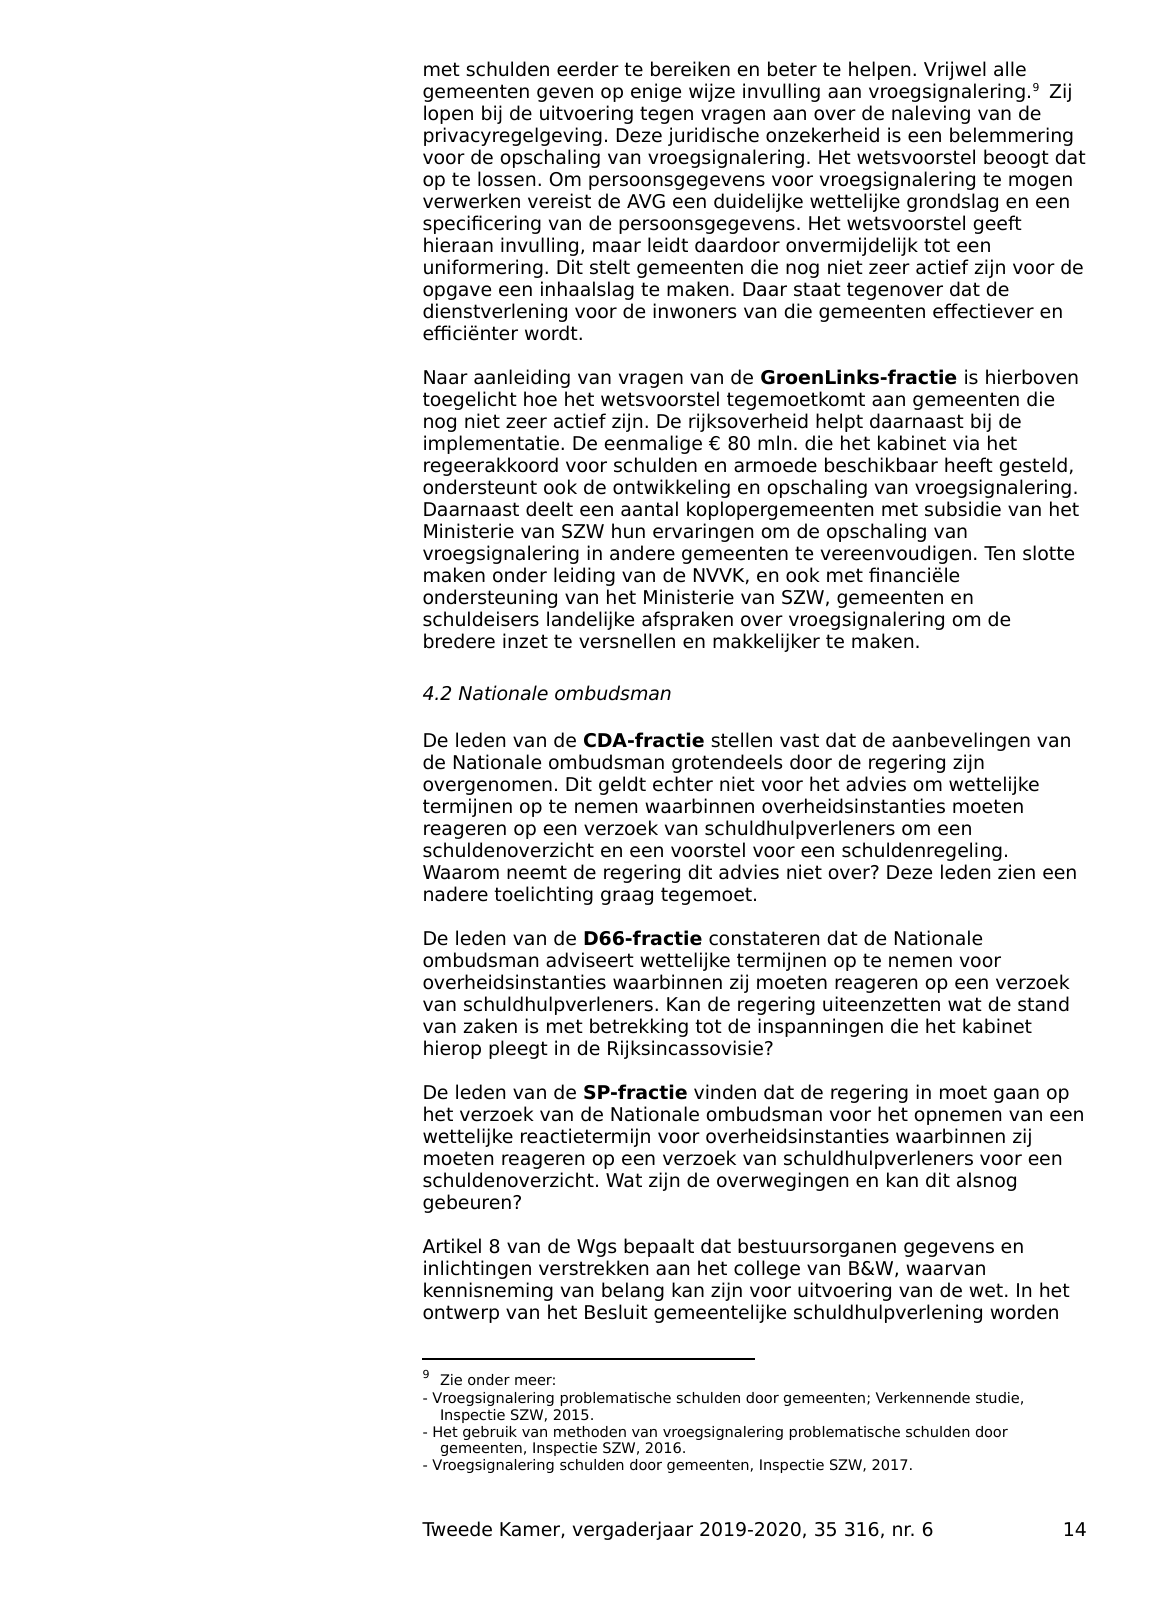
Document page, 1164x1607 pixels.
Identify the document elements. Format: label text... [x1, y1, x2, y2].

subtitle 4.2 Nationale ombudsman [422, 683, 1087, 705]
text De leden van de D66-fractie constateren dat de Nationale ombudsman adviseert wettelijke termijnen op te nemen voor overheidsinstanties waarbinnen zij moeten reageren op een verzoek van schuldhulpverleners. Kan de regering uiteenzetten wat de stand van zaken is met betrekking tot de inspanningen die het kabinet hierop pleegt in de Rijksincassovisie? [422, 928, 1087, 1059]
text Zie onder meer: [422, 1368, 1087, 1390]
text Naar aanleiding van vragen van de GroenLinks-fractie is hierboven toegelicht hoe het wetsvoorstel tegemoetkomt aan gemeenten die nog niet zeer actief zijn. De rijksoverheid helpt daarnaast bij de implementatie. De eenmalige € 80 mln. die het kabinet via het regeerakkoord voor schulden en armoede beschikbaar heeft gesteld, ondersteunt ook de ontwikkeling en opschaling van vroegsignalering. Daarnaast deelt een aantal koplopergemeenten met subsidie van het Ministerie van SZW hun ervaringen om de opschaling van vroegsignalering in andere gemeenten te vereenvoudigen. Ten slotte maken onder leiding van de NVVK, en ook met financiële ondersteuning van het Ministerie van SZW, gemeenten en schuldeisers landelijke afspraken over vroegsignalering om de bredere inzet te versnellen en makkelijker te maken. [422, 367, 1087, 653]
text - Vroegsignalering problematische schulden door gemeenten; Verkennende studie, Inspectie SZW, 2015. [422, 1390, 1087, 1424]
text - Vroegsignalering schulden door gemeenten, Inspectie SZW, 2017. [422, 1457, 1087, 1474]
text De leden van de SP-fractie vinden dat de regering in moet gaan op het verzoek van de Nationale ombudsman voor het opnemen van een wettelijke reactietermijn voor overheidsinstanties waarbinnen zij moeten reageren op een verzoek van schuldhulpverleners voor een schuldenoverzicht. Wat zijn de overwegingen en kan dit alsnog gebeuren? [422, 1082, 1087, 1214]
text De leden van de CDA-fractie stellen vast dat de aanbevelingen van de Nationale ombudsman grotendeels door de regering zijn overgenomen. Dit geldt echter niet voor het advies om wettelijke termijnen op te nemen waarbinnen overheidsinstanties moeten reageren op een verzoek van schuldhulpverleners om een schuldenoverzicht en een voorstel voor een schuldenregeling. Waarom neemt de regering dit advies niet over? Deze leden zien een nadere toelichting graag tegemoet. [422, 730, 1087, 906]
text Artikel 8 van de Wgs bepaalt dat bestuursorganen gegevens en inlichtingen verstrekken aan het college van B&W, waarvan kennisneming van belang kan zijn voor uitvoering van de wet. In het ontwerp van het Besluit gemeentelijke schuldhulpverlening worden [422, 1236, 1087, 1324]
text - Het gebruik van methoden van vroegsignalering problematische schulden door gemeenten, Inspectie SZW, 2016. [422, 1424, 1087, 1457]
text met schulden eerder te bereiken en beter te helpen. Vrijwel alle gemeenten geven op enige wijze invulling aan vroegsignalering. Zij lopen bij de uitvoering tegen vragen aan over de naleving van de privacyregelgeving. Deze juridische onzekerheid is een belemmering voor de opschaling van vroegsignalering. Het wetsvoorstel beoogt dat op te lossen. Om persoonsgegevens voor vroegsignalering te mogen verwerken vereist de AVG een duidelijke wettelijke grondslag en een specificering van de persoonsgegevens. Het wetsvoorstel geeft hieraan invulling, maar leidt daardoor onvermijdelijk tot een uniformering. Dit stelt gemeenten die nog niet zeer actief zijn voor de opgave een inhaalslag te maken. Daar staat tegenover dat de dienstverlening voor de inwoners van die gemeenten effectiever en efficiënter wordt. [422, 59, 1087, 345]
